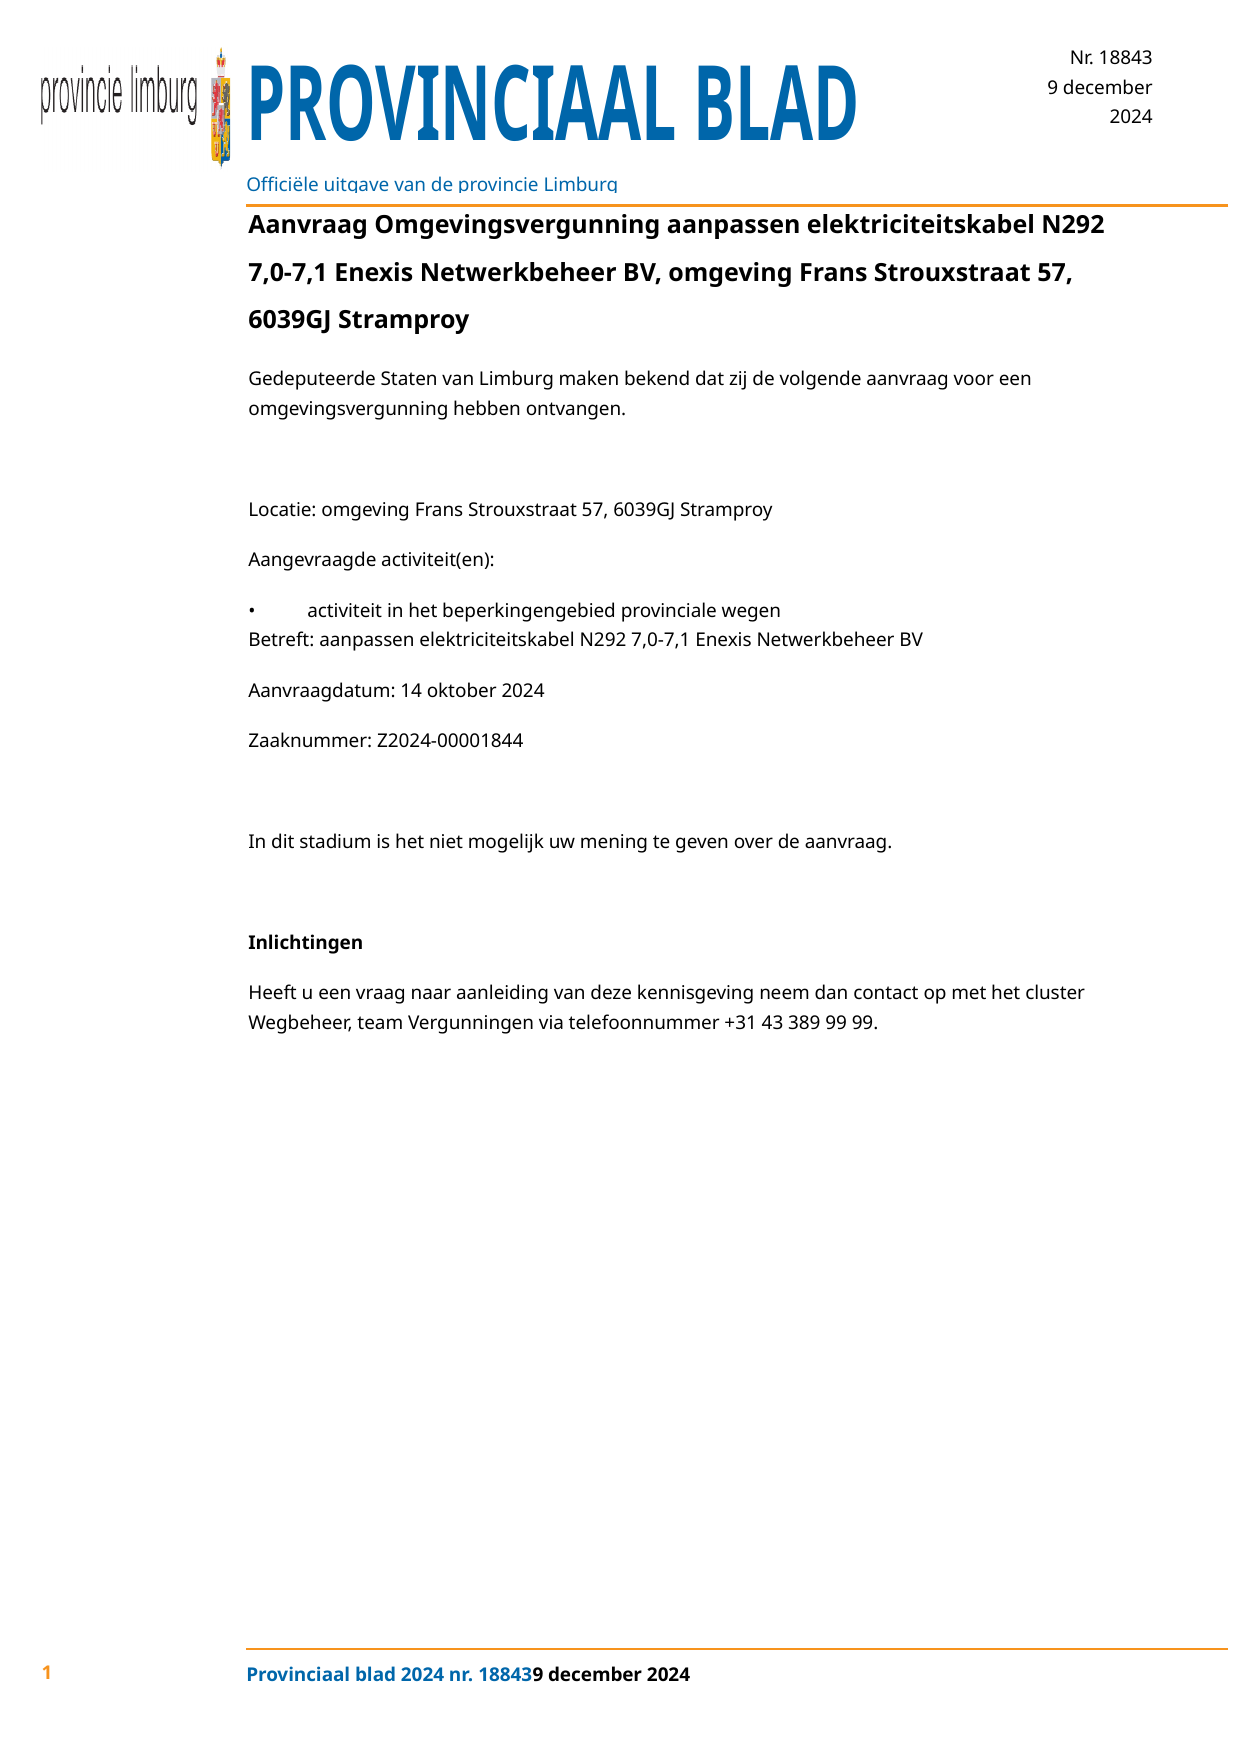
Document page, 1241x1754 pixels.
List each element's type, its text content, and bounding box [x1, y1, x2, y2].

text Zaaknummer: Z2024-00001844 [248, 727, 1152, 753]
text Inlichtingen [248, 929, 1152, 954]
text In dit stadium is het niet mogelijk uw mening te geven over de aanvraag. [248, 828, 1152, 854]
text Locatie: omgeving Frans Strouxstraat 57, 6039GJ Stramproy [248, 496, 1152, 522]
text Aanvraag Omgevingsvergunning aanpassen elektriciteitskabel N292 7,0-7,1 Enexis Netwerkbeheer BV, omgeving Frans Strouxstraat 57, 6039GJ Stramproy [248, 207, 1152, 336]
text Betreft: aanpassen elektriciteitskabel N292 7,0-7,1 Enexis Netwerkbeheer BV [248, 626, 1152, 652]
text Aangevraagde activiteit(en): [248, 546, 1152, 572]
text Heeft u een vraag naar aanleiding van deze kennisgeving neem dan contact op met het cluster Wegbeheer, team Vergunningen via telefoonnummer +31 43 389 99 99. [248, 979, 1152, 1034]
text Aanvraagdatum: 14 oktober 2024 [248, 677, 1152, 702]
picture [41, 47, 231, 172]
list activiteit in het beperkingengebied provinciale wegen [248, 597, 1152, 622]
text Gedeputeerde Staten van Limburg maken bekend dat zij de volgende aanvraag voor een omgevingsvergunning hebben ontvangen. [248, 366, 1152, 421]
